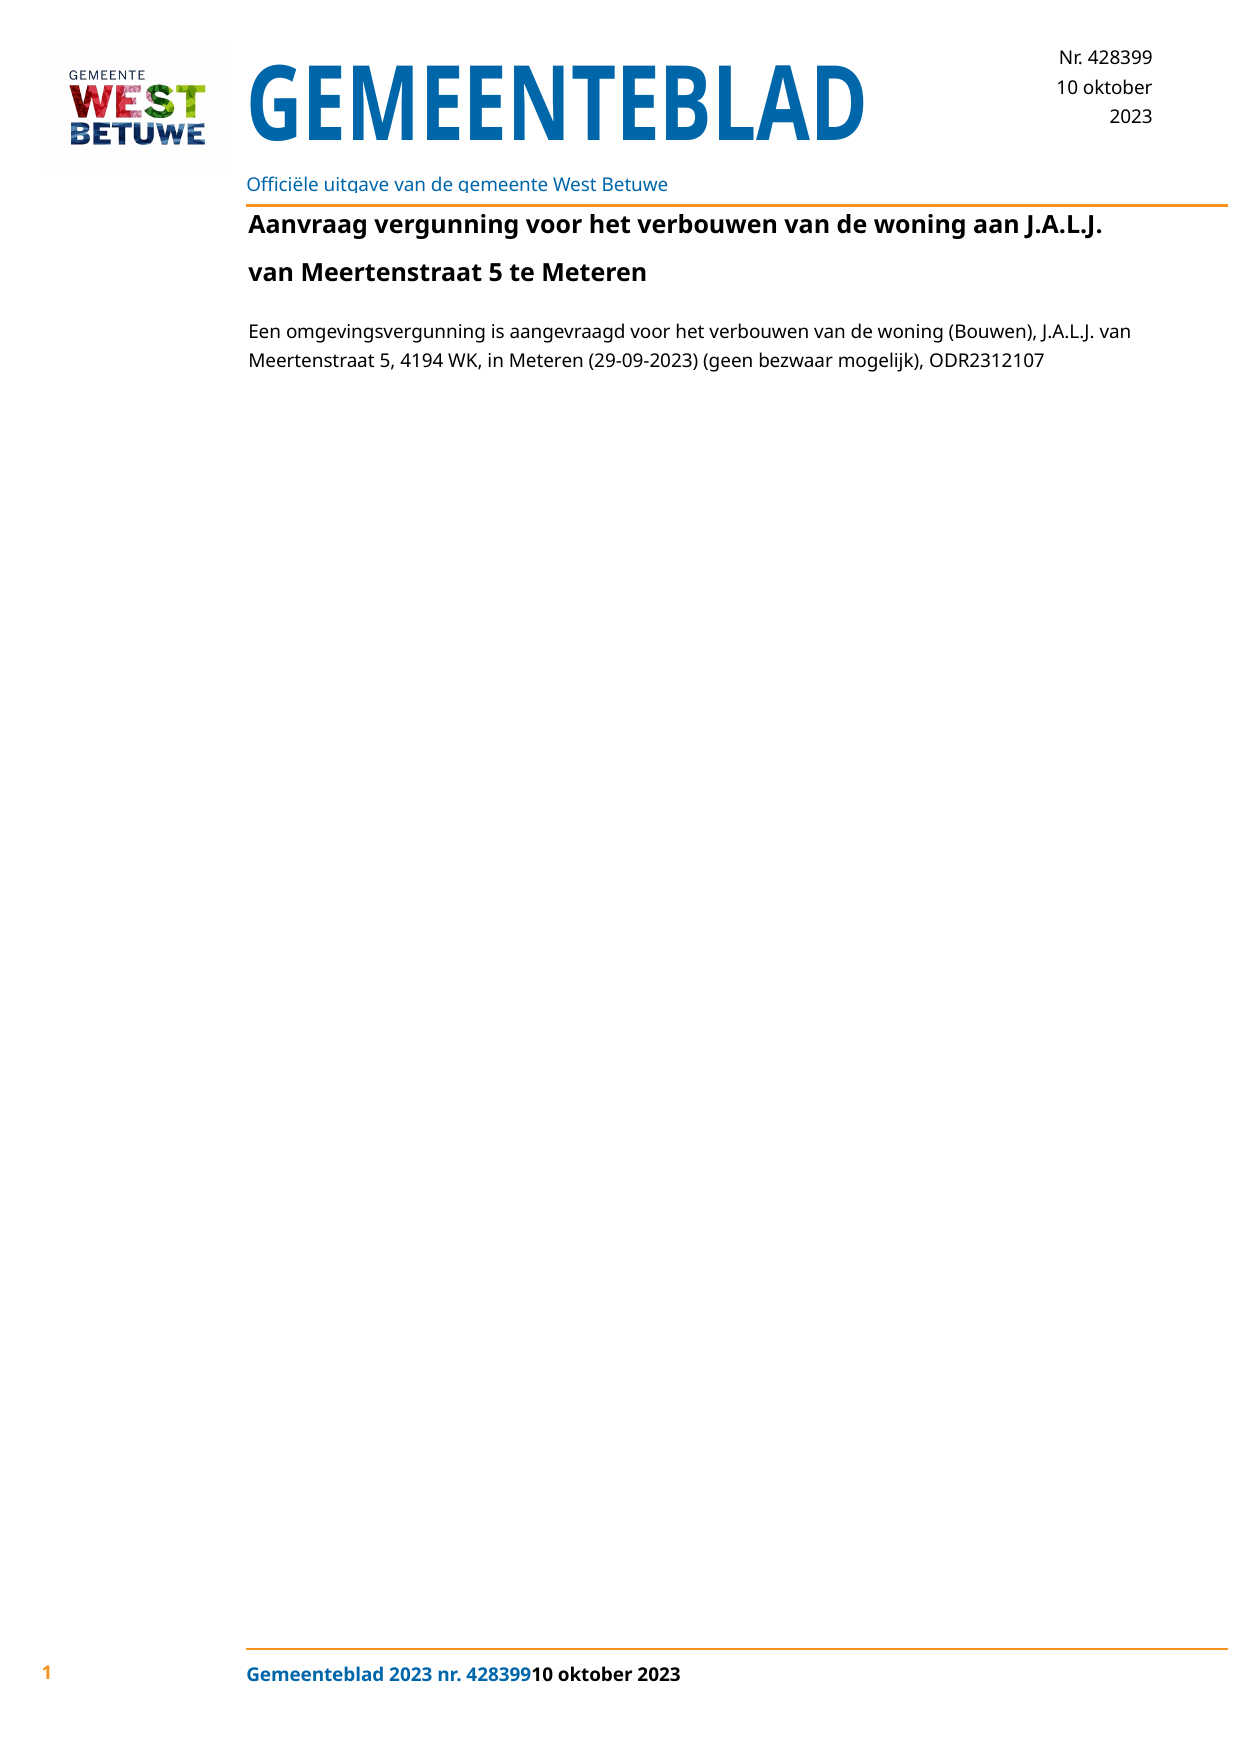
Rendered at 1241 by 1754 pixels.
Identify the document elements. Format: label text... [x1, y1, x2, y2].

text Aanvraag vergunning voor het verbouwen van de woning aan J.A.L.J. van Meertenstraat 5 te Meteren [248, 207, 1152, 288]
picture [41, 47, 231, 172]
text Een omgevingsvergunning is aangevraagd voor het verbouwen van de woning (Bouwen), J.A.L.J. van Meertenstraat 5, 4194 WK, in Meteren (29-09-2023) (geen bezwaar mogelijk), ODR2312107 [248, 318, 1152, 373]
